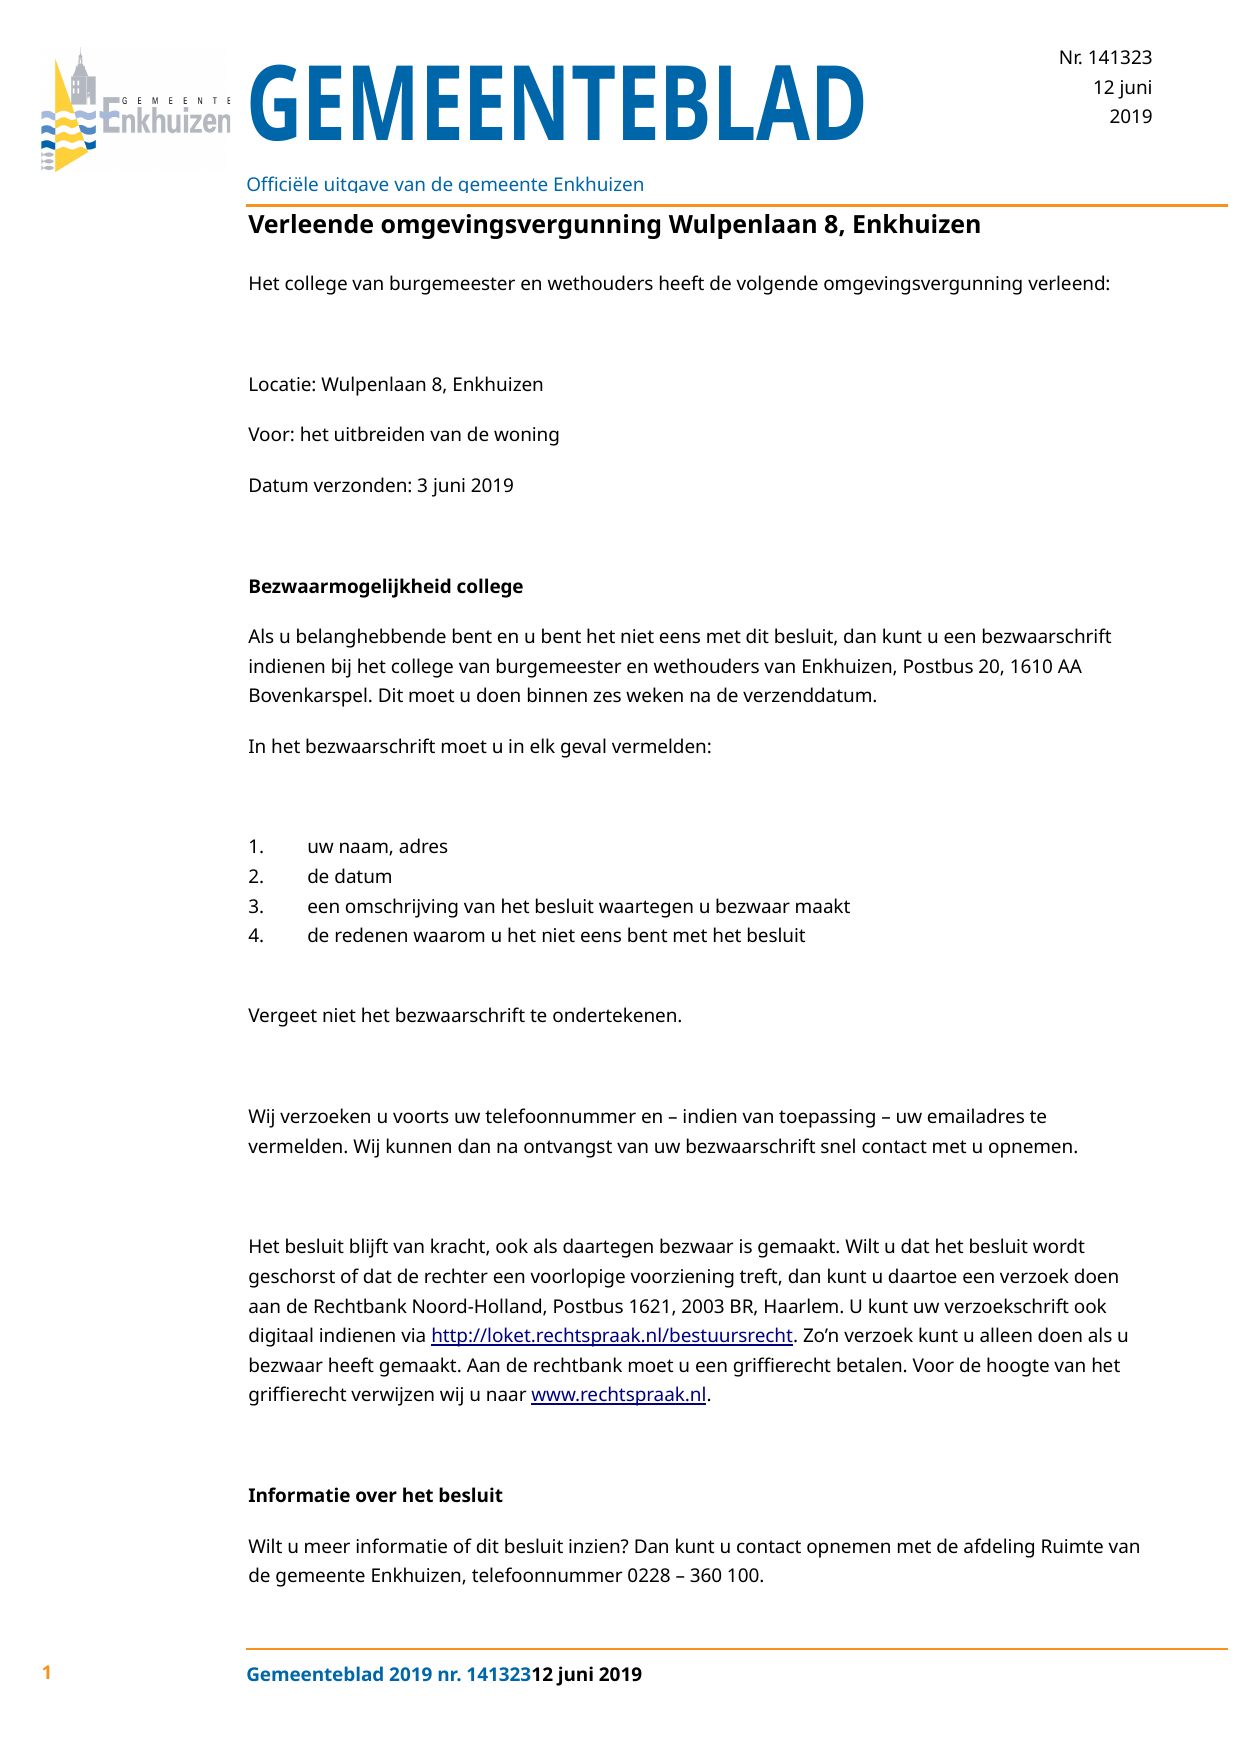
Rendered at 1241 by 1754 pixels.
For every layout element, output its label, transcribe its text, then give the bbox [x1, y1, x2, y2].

text Voor: het uitbreiden van de woning [248, 422, 1152, 447]
picture [41, 47, 231, 172]
text Verleende omgevingsvergunning Wulpenlaan 8, Enkhuizen [248, 207, 1152, 241]
text Bezwaarmogelijkheid college [248, 573, 1152, 598]
list de datum [248, 863, 1152, 889]
text Informatie over het besluit [248, 1482, 1152, 1508]
text Wij verzoeken u voorts uw telefoonnummer en – indien van toepassing – uw emailadres te vermelden. Wij kunnen dan na ontvangst van uw bezwaarschrift snel contact met u opnemen. [248, 1103, 1152, 1158]
text Het college van burgemeester en wethouders heeft de volgende omgevingsvergunning verleend: [248, 270, 1152, 296]
list een omschrijving van het besluit waartegen u bezwaar maakt [248, 893, 1152, 918]
text In het bezwaarschrift moet u in elk geval vermelden: [248, 733, 1152, 758]
text Locatie: Wulpenlaan 8, Enkhuizen [248, 371, 1152, 397]
text Wilt u meer informatie of dit besluit inzien? Dan kunt u contact opnemen met de afdeling Ruimte van de gemeente Enkhuizen, telefoonnummer 0228 – 360 100. [248, 1533, 1152, 1588]
list de redenen waarom u het niet eens bent met het besluit [248, 922, 1152, 948]
text Als u belanghebbende bent en u bent het niet eens met dit besluit, dan kunt u een bezwaarschrift indienen bij het college van burgemeester en wethouders van Enkhuizen, Postbus 20, 1610 AA Bovenkarspel. Dit moet u doen binnen zes weken na de verzenddatum. [248, 623, 1152, 708]
list uw naam, adres [248, 834, 1152, 859]
text Datum verzonden: 3 juni 2019 [248, 472, 1152, 498]
text Het besluit blijft van kracht, ook als daartegen bezwaar is gemaakt. Wilt u dat het besluit wordt geschorst of dat de rechter een voorlopige voorziening treft, dan kunt u daartoe een verzoek doen aan de Rechtbank Noord-Holland, Postbus 1621, 2003 BR, Haarlem. U kunt uw verzoekschrift ook digitaal indienen via http://loket.rechtspraak.nl/bestuursrecht. Zo’n verzoek kunt u alleen doen als u bezwaar heeft gemaakt. Aan de rechtbank moet u een griffierecht betalen. Voor de hoogte van het griffierecht verwijzen wij u naar www.rechtspraak.nl. [248, 1234, 1152, 1407]
text Vergeet niet het bezwaarschrift te ondertekenen. [248, 1002, 1152, 1028]
